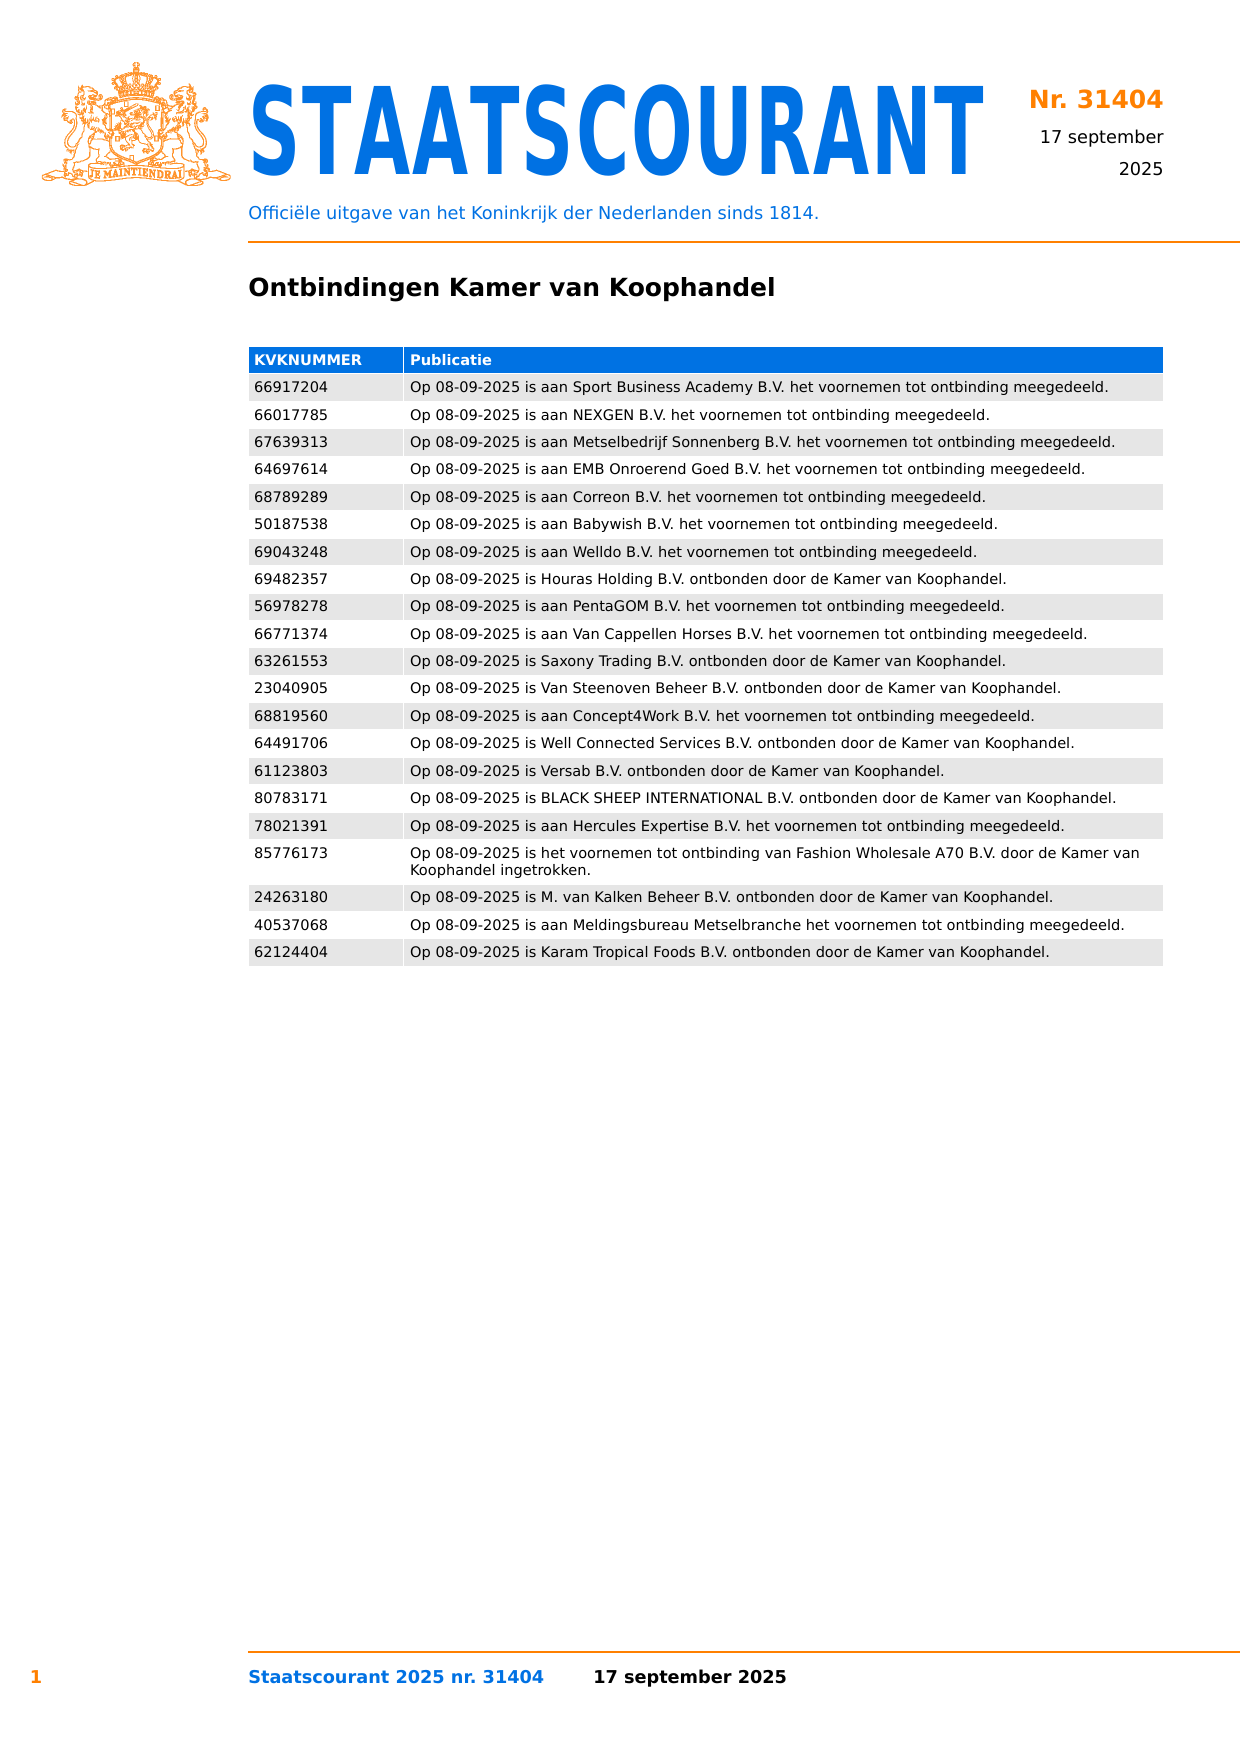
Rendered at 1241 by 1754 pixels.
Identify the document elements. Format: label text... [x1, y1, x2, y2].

table_cell 68789289 [249, 484, 403, 510]
table_cell Op 08-09-2025 is aan Concept4Work B.V. het voornemen tot ontbinding meegedeeld. [404, 703, 1163, 729]
table_cell 64491706 [249, 731, 403, 757]
table_cell Op 08-09-2025 is aan Welldo B.V. het voornemen tot ontbinding meegedeeld. [404, 539, 1163, 565]
table_cell 66017785 [249, 402, 403, 428]
table_cell 40537068 [249, 912, 403, 938]
table_cell 85776173 [249, 840, 403, 883]
table_cell 78021391 [249, 813, 403, 839]
table_cell Op 08-09-2025 is aan Van Cappellen Horses B.V. het voornemen tot ontbinding meegedeeld. [404, 621, 1163, 647]
table_cell 64697614 [249, 457, 403, 483]
table_cell 56978278 [249, 594, 403, 620]
table_cell Op 08-09-2025 is aan NEXGEN B.V. het voornemen tot ontbinding meegedeeld. [404, 402, 1163, 428]
table_header Nr. 31404 [998, 62, 1240, 121]
table_cell 69043248 [249, 539, 403, 565]
table_cell Officiële uitgave van het Koninkrijk der Nederlanden sinds 1814. [248, 203, 1240, 241]
table_header [25, 62, 248, 241]
table_cell 17 september [998, 121, 1240, 153]
table_cell Op 08-09-2025 is aan Meldingsbureau Metselbranche het voornemen tot ontbinding meegedeeld. [404, 912, 1163, 938]
table_cell Op 08-09-2025 is aan EMB Onroerend Goed B.V. het voornemen tot ontbinding meegedeeld. [404, 457, 1163, 483]
table_cell Op 08-09-2025 is Houras Holding B.V. ontbonden door de Kamer van Koophandel. [404, 566, 1163, 592]
table_cell Op 08-09-2025 is aan Sport Business Academy B.V. het voornemen tot ontbinding meegedeeld. [404, 374, 1163, 401]
table_cell 24263180 [249, 885, 403, 911]
table_cell Op 08-09-2025 is aan Hercules Expertise B.V. het voornemen tot ontbinding meegedeeld. [404, 813, 1163, 839]
table_cell Op 08-09-2025 is BLACK SHEEP INTERNATIONAL B.V. ontbonden door de Kamer van Koophandel. [404, 785, 1163, 812]
table_cell Op 08-09-2025 is Versab B.V. ontbonden door de Kamer van Koophandel. [404, 758, 1163, 784]
table_cell 80783171 [249, 785, 403, 812]
table_header STAATSCOURANT [248, 62, 998, 203]
table_cell 67639313 [249, 429, 403, 456]
table_cell Op 08-09-2025 is aan Babywish B.V. het voornemen tot ontbinding meegedeeld. [404, 511, 1163, 538]
table_cell 69482357 [249, 566, 403, 592]
table_cell 2025 [998, 153, 1240, 203]
table_cell Op 08-09-2025 is aan Metselbedrijf Sonnenberg B.V. het voornemen tot ontbinding meegedeeld. [404, 429, 1163, 456]
table_cell 23040905 [249, 676, 403, 702]
table_cell Op 08-09-2025 is aan Correon B.V. het voornemen tot ontbinding meegedeeld. [404, 484, 1163, 510]
table_cell 68819560 [249, 703, 403, 729]
table_cell Op 08-09-2025 is het voornemen tot ontbinding van Fashion Wholesale A70 B.V. door de Kamer van Koophandel ingetrokken. [404, 840, 1163, 883]
table_header KVKNUMMER [249, 347, 403, 373]
table_cell 50187538 [249, 511, 403, 538]
subtitle Ontbindingen Kamer van Koophandel [248, 273, 1163, 302]
table_cell Op 08-09-2025 is aan PentaGOM B.V. het voornemen tot ontbinding meegedeeld. [404, 594, 1163, 620]
table_cell Op 08-09-2025 is Van Steenoven Beheer B.V. ontbonden door de Kamer van Koophandel. [404, 676, 1163, 702]
table_cell 66917204 [249, 374, 403, 401]
table_header Publicatie [404, 347, 1163, 373]
table_cell Op 08-09-2025 is Karam Tropical Foods B.V. ontbonden door de Kamer van Koophandel. [404, 939, 1163, 966]
table_cell 61123803 [249, 758, 403, 784]
table_cell Op 08-09-2025 is Well Connected Services B.V. ontbonden door de Kamer van Koophandel. [404, 731, 1163, 757]
table_cell 66771374 [249, 621, 403, 647]
table_cell Op 08-09-2025 is Saxony Trading B.V. ontbonden door de Kamer van Koophandel. [404, 648, 1163, 675]
picture [41, 62, 231, 186]
table_cell 63261553 [249, 648, 403, 675]
table_cell Op 08-09-2025 is M. van Kalken Beheer B.V. ontbonden door de Kamer van Koophandel. [404, 885, 1163, 911]
table_cell 62124404 [249, 939, 403, 966]
